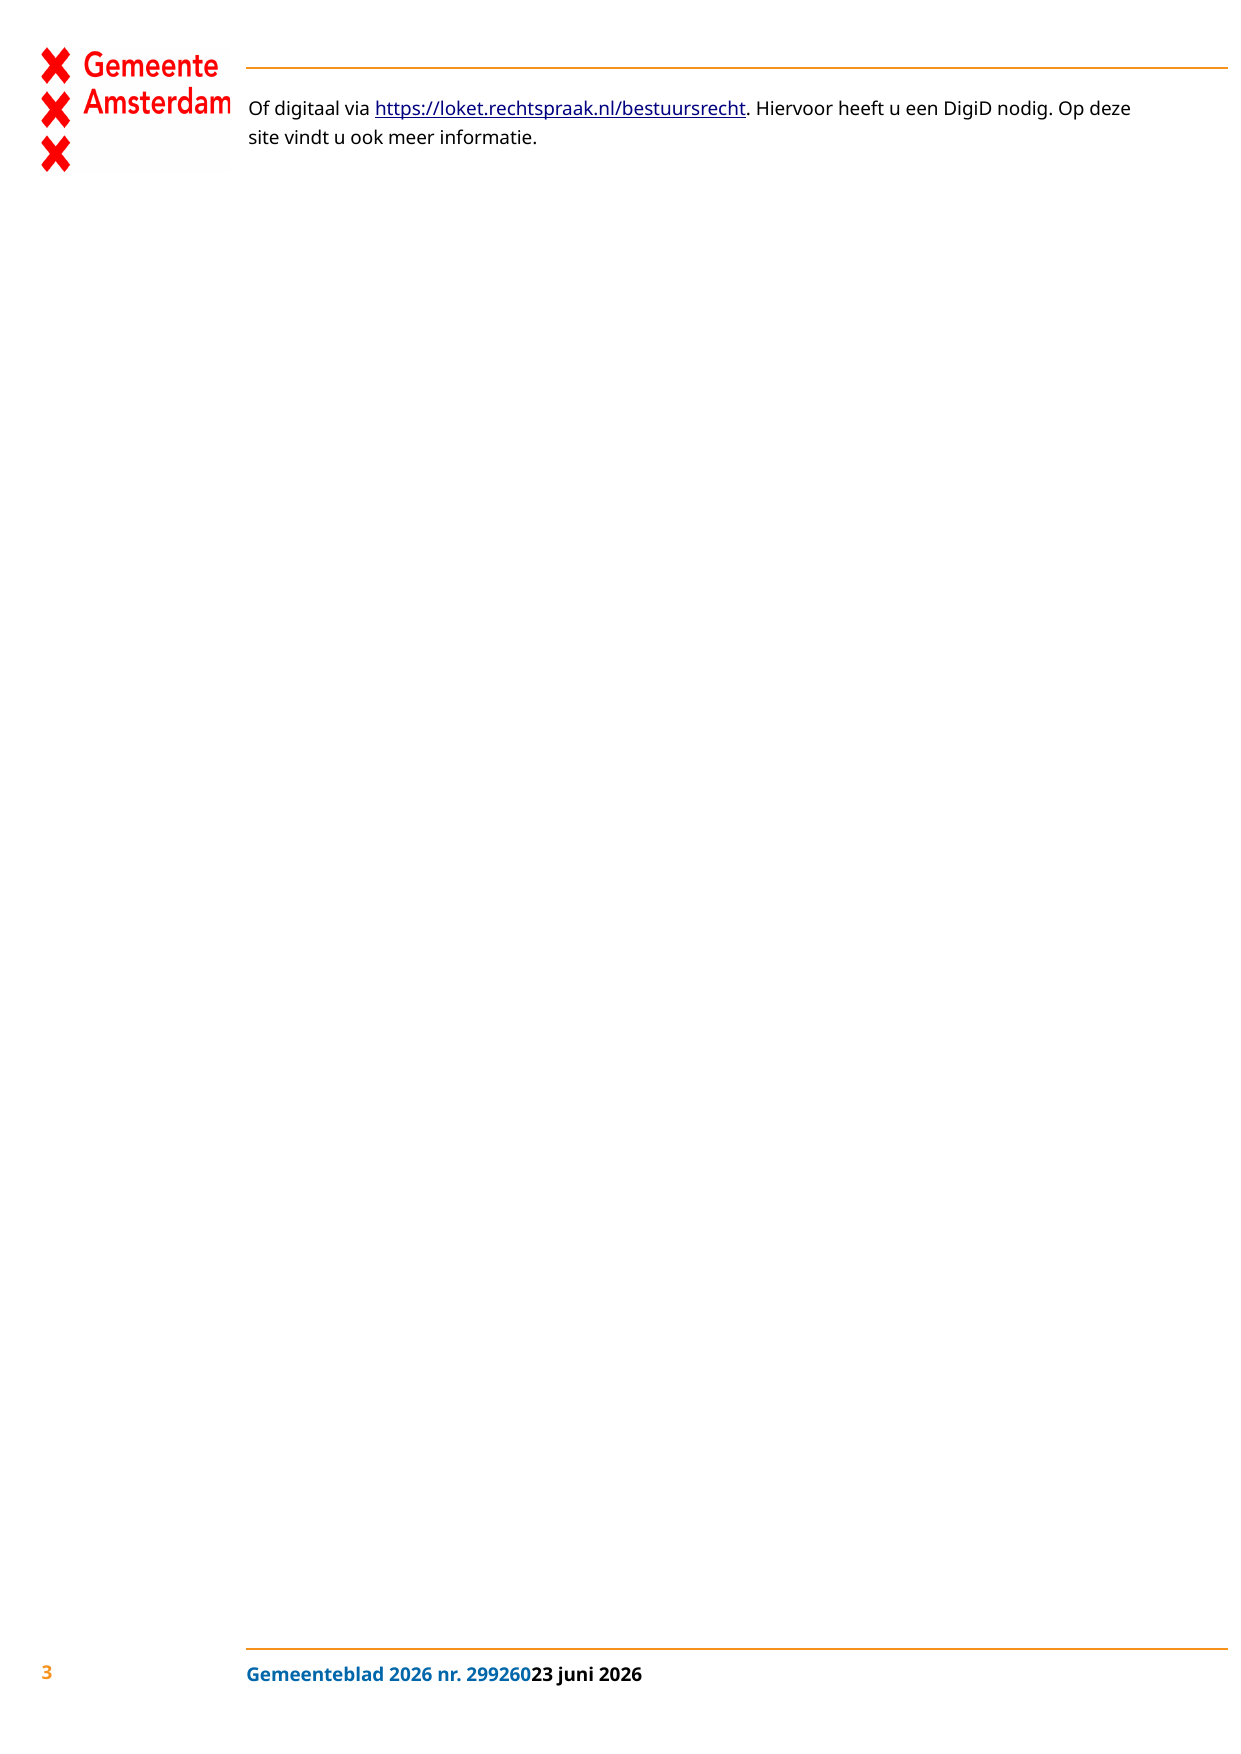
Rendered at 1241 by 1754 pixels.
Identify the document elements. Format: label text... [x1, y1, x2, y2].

picture [41, 47, 231, 172]
text Of digitaal via https://loket.rechtspraak.nl/bestuursrecht. Hiervoor heeft u een DigiD nodig. Op deze site vindt u ook meer informatie. [248, 95, 1152, 150]
